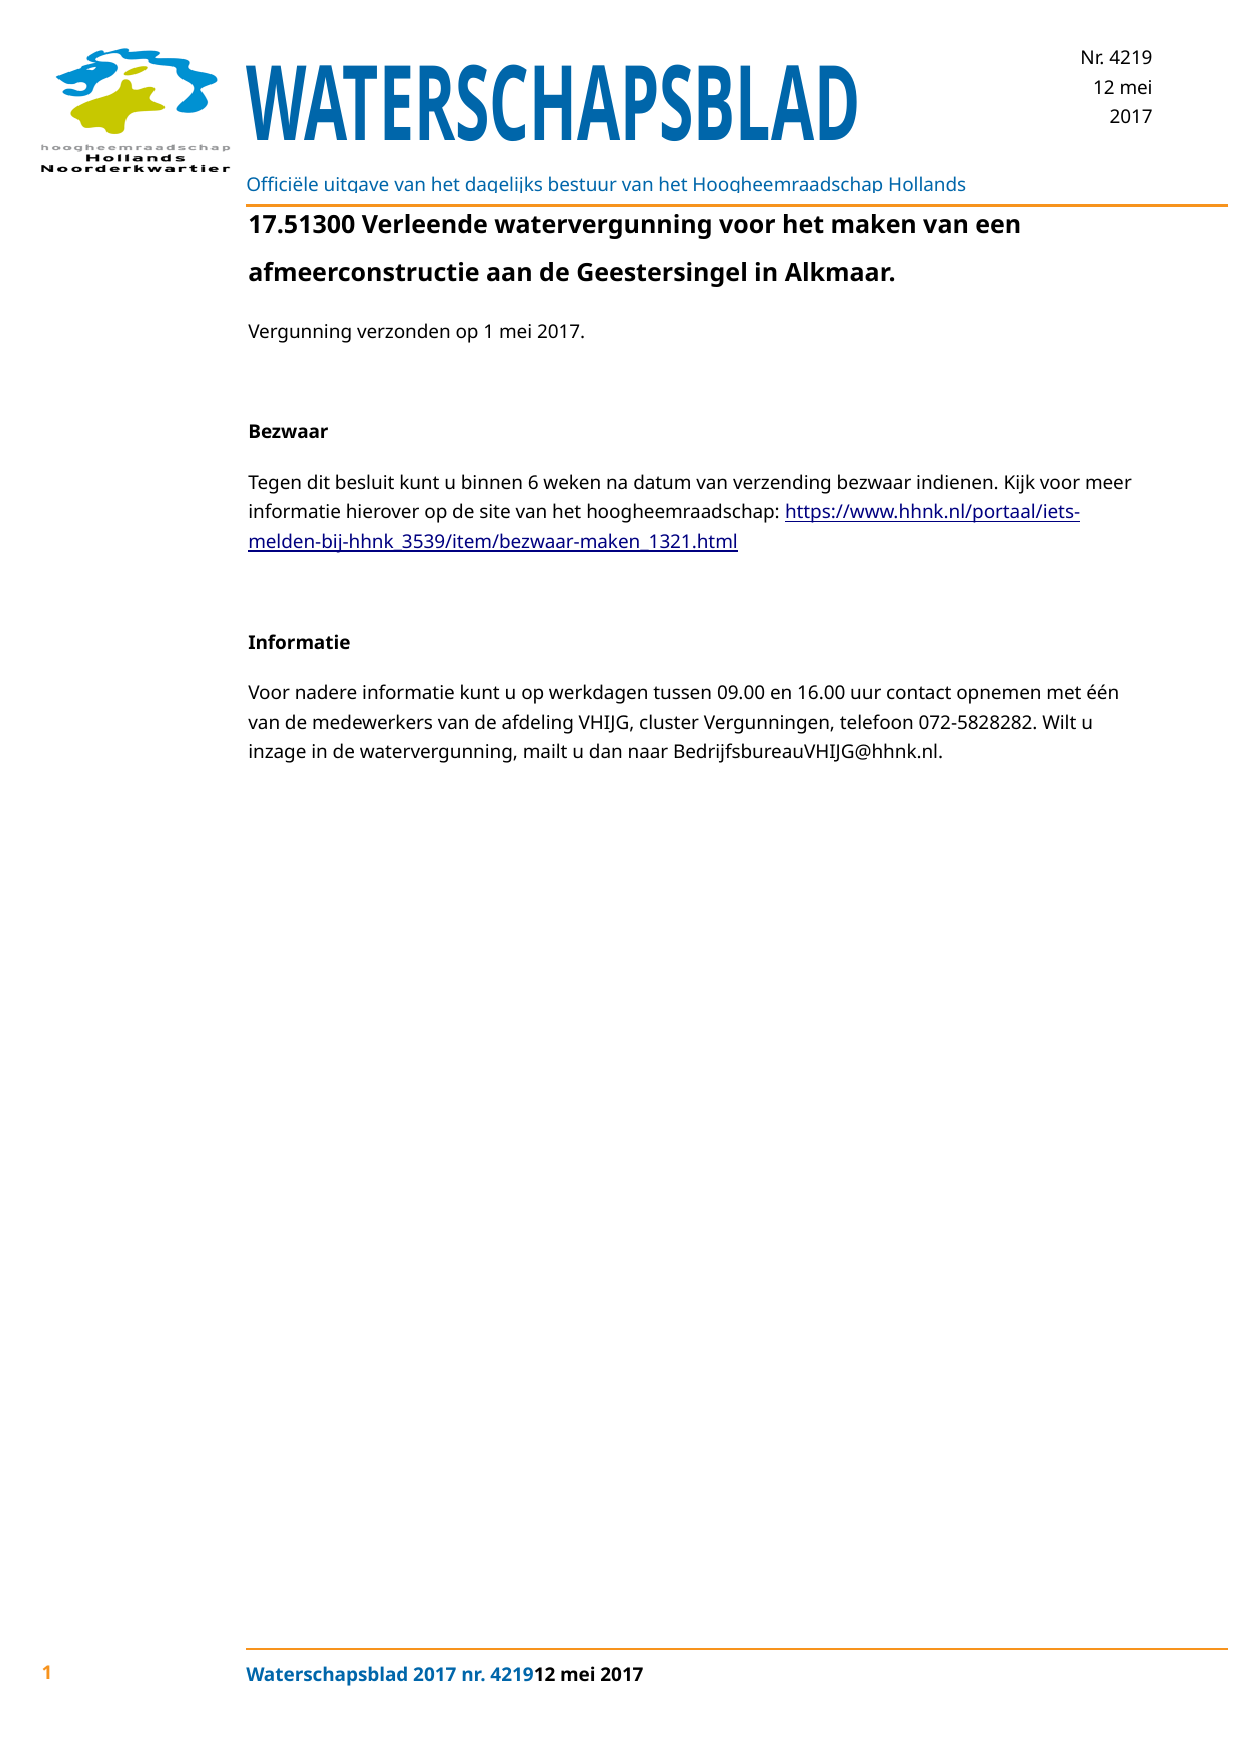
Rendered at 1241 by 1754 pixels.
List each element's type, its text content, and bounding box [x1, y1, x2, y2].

text Voor nadere informatie kunt u op werkdagen tussen 09.00 en 16.00 uur contact opnemen met één van de medewerkers van de afdeling VHIJG, cluster Vergunningen, telefoon 072-5828282. Wilt u inzage in de watervergunning, mailt u dan naar BedrijfsbureauVHIJG@hhnk.nl. [248, 679, 1152, 764]
picture [41, 47, 231, 172]
text 17.51300 Verleende watervergunning voor het maken van een afmeerconstructie aan de Geestersingel in Alkmaar. [248, 207, 1152, 288]
text Tegen dit besluit kunt u binnen 6 weken na datum van verzending bezwaar indienen. Kijk voor meer informatie hierover op de site van het hoogheemraadschap: https://www.hhnk.nl/portaal/iets-melden-bij-hhnk_3539/item/bezwaar-maken_1321.html [248, 469, 1152, 554]
text Bezwaar [248, 419, 1152, 444]
text Informatie [248, 629, 1152, 655]
text Vergunning verzonden op 1 mei 2017. [248, 318, 1152, 344]
